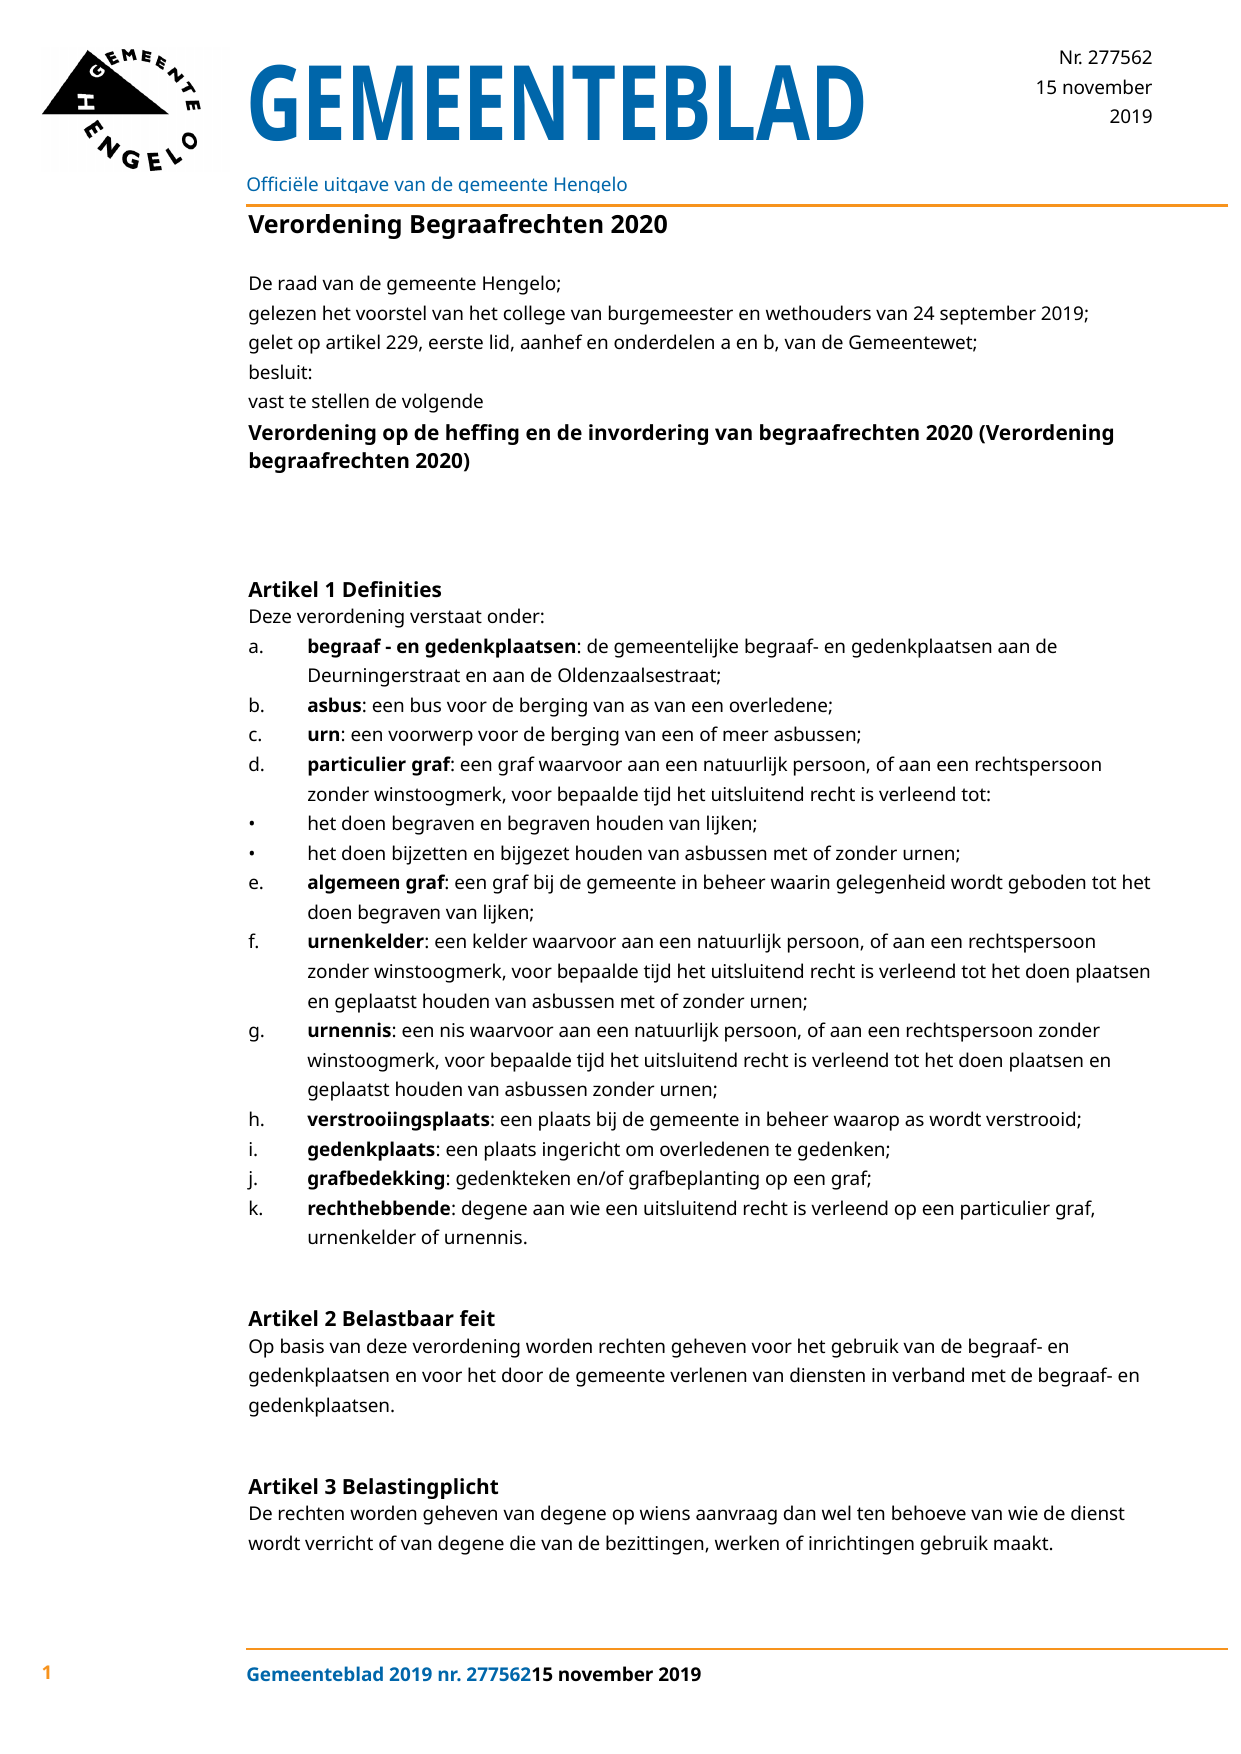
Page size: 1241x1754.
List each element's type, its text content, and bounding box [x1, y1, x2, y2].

list begraaf - en gedenkplaatsen: de gemeentelijke begraaf- en gedenkplaatsen aan de Deurningerstraat en aan de Oldenzaalsestraat; [248, 633, 1152, 688]
text Artikel 3 Belastingplicht [248, 1472, 1152, 1501]
text Deze verordening verstaat onder: [248, 603, 1152, 629]
text Artikel 1 Definities [248, 575, 1152, 603]
text vast te stellen de volgende [248, 389, 1152, 414]
list het doen bijzetten en bijgezet houden van asbussen met of zonder urnen; [248, 840, 1152, 866]
list asbus: een bus voor de berging van as van een overledene; [248, 692, 1152, 718]
list verstrooiingsplaats: een plaats bij de gemeente in beheer waarop as wordt verstrooid; [248, 1106, 1152, 1132]
text gelet op artikel 229, eerste lid, aanhef en onderdelen a en b, van de Gemeentewet; [248, 329, 1152, 355]
picture [41, 47, 231, 172]
list het doen begraven en begraven houden van lijken; [248, 810, 1152, 836]
list urnennis: een nis waarvoor aan een natuurlijk persoon, of aan een rechtspersoon zonder winstoogmerk, voor bepaalde tijd het uitsluitend recht is verleend tot het doen plaatsen en geplaatst houden van asbussen zonder urnen; [248, 1017, 1152, 1102]
list algemeen graf: een graf bij de gemeente in beheer waarin gelegenheid wordt geboden tot het doen begraven van lijken; [248, 869, 1152, 925]
text Artikel 2 Belastbaar feit [248, 1304, 1152, 1333]
text Verordening op de heffing en de invordering van begraafrechten 2020 (Verordening begraafrechten 2020) [248, 418, 1152, 475]
list grafbedekking: gedenkteken en/of grafbeplanting op een graf; [248, 1165, 1152, 1191]
text Op basis van deze verordening worden rechten geheven voor het gebruik van de begraaf- en gedenkplaatsen en voor het door de gemeente verlenen van diensten in verband met de begraaf- en gedenkplaatsen. [248, 1333, 1152, 1418]
text Verordening Begraafrechten 2020 [248, 207, 1152, 241]
text gelezen het voorstel van het college van burgemeester en wethouders van 24 september 2019; [248, 300, 1152, 326]
list particulier graf: een graf waarvoor aan een natuurlijk persoon, of aan een rechtspersoon zonder winstoogmerk, voor bepaalde tijd het uitsluitend recht is verleend tot: [248, 751, 1152, 806]
text De rechten worden geheven van degene op wiens aanvraag dan wel ten behoeve van wie de dienst wordt verricht of van degene die van de bezittingen, werken of inrichtingen gebruik maakt. [248, 1501, 1152, 1556]
list gedenkplaats: een plaats ingericht om overledenen te gedenken; [248, 1136, 1152, 1161]
text De raad van de gemeente Hengelo; [248, 270, 1152, 296]
list urn: een voorwerp voor de berging van een of meer asbussen; [248, 722, 1152, 747]
list rechthebbende: degene aan wie een uitsluitend recht is verleend op een particulier graf, urnenkelder of urnennis. [248, 1195, 1152, 1250]
text besluit: [248, 359, 1152, 385]
list urnenkelder: een kelder waarvoor aan een natuurlijk persoon, of aan een rechtspersoon zonder winstoogmerk, voor bepaalde tijd het uitsluitend recht is verleend tot het doen plaatsen en geplaatst houden van asbussen met of zonder urnen; [248, 929, 1152, 1013]
